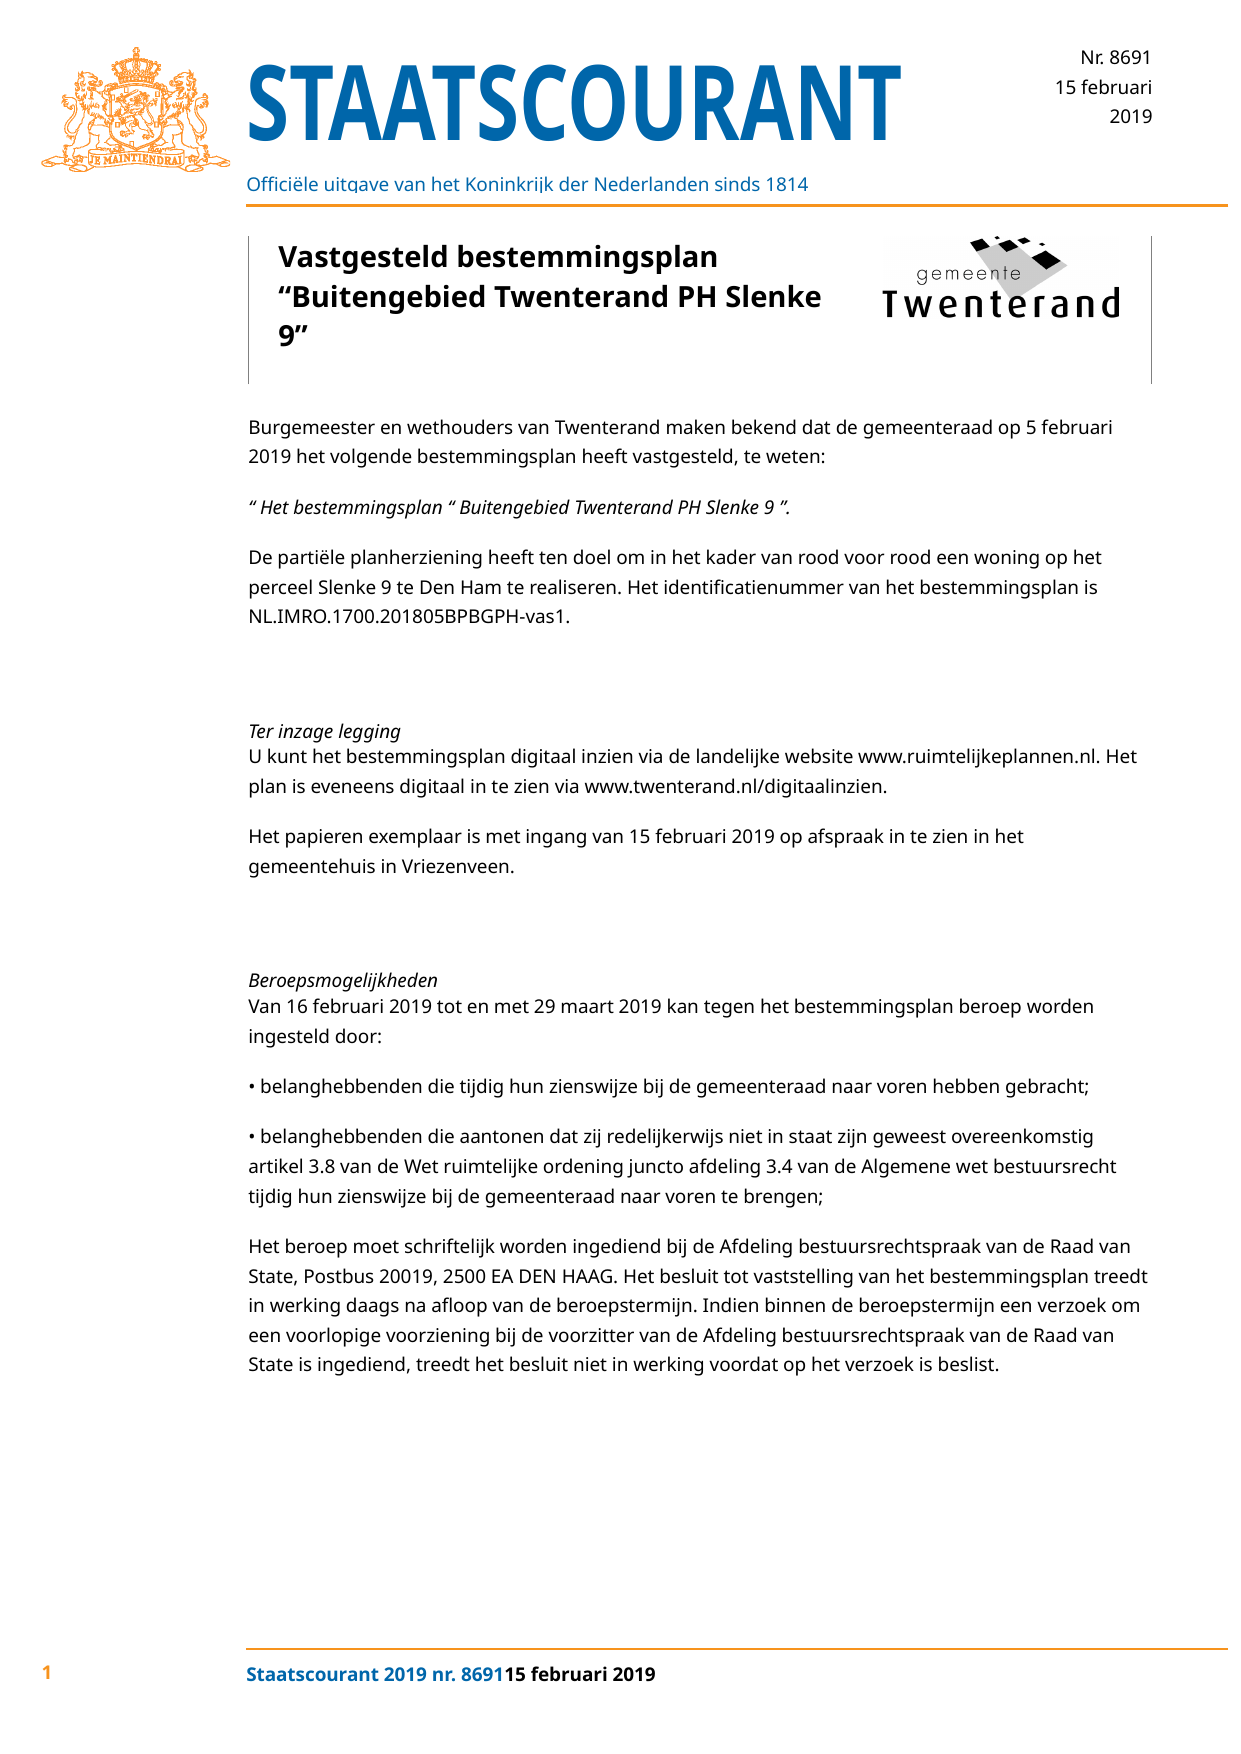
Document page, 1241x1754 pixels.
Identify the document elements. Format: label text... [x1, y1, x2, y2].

table_header [850, 236, 1151, 384]
text Van 16 februari 2019 tot en met 29 maart 2019 kan tegen het bestemmingsplan beroep worden ingesteld door: [248, 993, 1152, 1049]
text De partiële planherziening heeft ten doel om in het kader van rood voor rood een woning op het perceel Slenke 9 te Den Ham te realiseren. Het identificatienummer van het bestemmingsplan is NL.IMRO.1700.201805BPBGPH-vas1. [248, 544, 1152, 629]
text “ Het bestemmingsplan “ Buitengebied Twenterand PH Slenke 9 ”. [248, 494, 1152, 520]
text Beroepsmogelijkheden [248, 968, 1152, 993]
text Burgemeester en wethouders van Twenterand maken bekend dat de gemeenteraad op 5 februari 2019 het volgende bestemmingsplan heeft vastgesteld, te weten: [248, 414, 1152, 469]
text Het beroep moet schriftelijk worden ingediend bij de Afdeling bestuursrechtspraak van de Raad van State, Postbus 20019, 2500 EA DEN HAAG. Het besluit tot vaststelling van het bestemmingsplan treedt in werking daags na afloop van de beroepstermijn. Indien binnen de beroepstermijn een verzoek om een voorlopige voorziening bij de voorzitter van de Afdeling bestuursrechtspraak van de Raad van State is ingediend, treedt het besluit niet in werking voordat op het verzoek is beslist. [248, 1233, 1152, 1377]
text U kunt het bestemmingsplan digitaal inzien via de landelijke website www.ruimtelijkeplannen.nl. Het plan is eveneens digitaal in te zien via www.twenterand.nl/digitaalinzien. [248, 744, 1152, 799]
text Ter inzage legging [248, 718, 1152, 744]
picture [41, 47, 231, 172]
text • belanghebbenden die aantonen dat zij redelijkerwijs niet in staat zijn geweest overeenkomstig artikel 3.8 van de Wet ruimtelijke ordening juncto afdeling 3.4 van de Algemene wet bestuursrecht tijdig hun zienswijze bij de gemeenteraad naar voren te brengen; [248, 1124, 1152, 1209]
picture [882, 236, 1119, 319]
table_header Vastgesteld bestemmingsplan “Buitengebied Twenterand PH Slenke 9” [249, 236, 850, 384]
text Het papieren exemplaar is met ingang van 15 februari 2019 op afspraak in te zien in het gemeentehuis in Vriezenveen. [248, 824, 1152, 879]
text • belanghebbenden die tijdig hun zienswijze bij de gemeenteraad naar voren hebben gebracht; [248, 1073, 1152, 1099]
